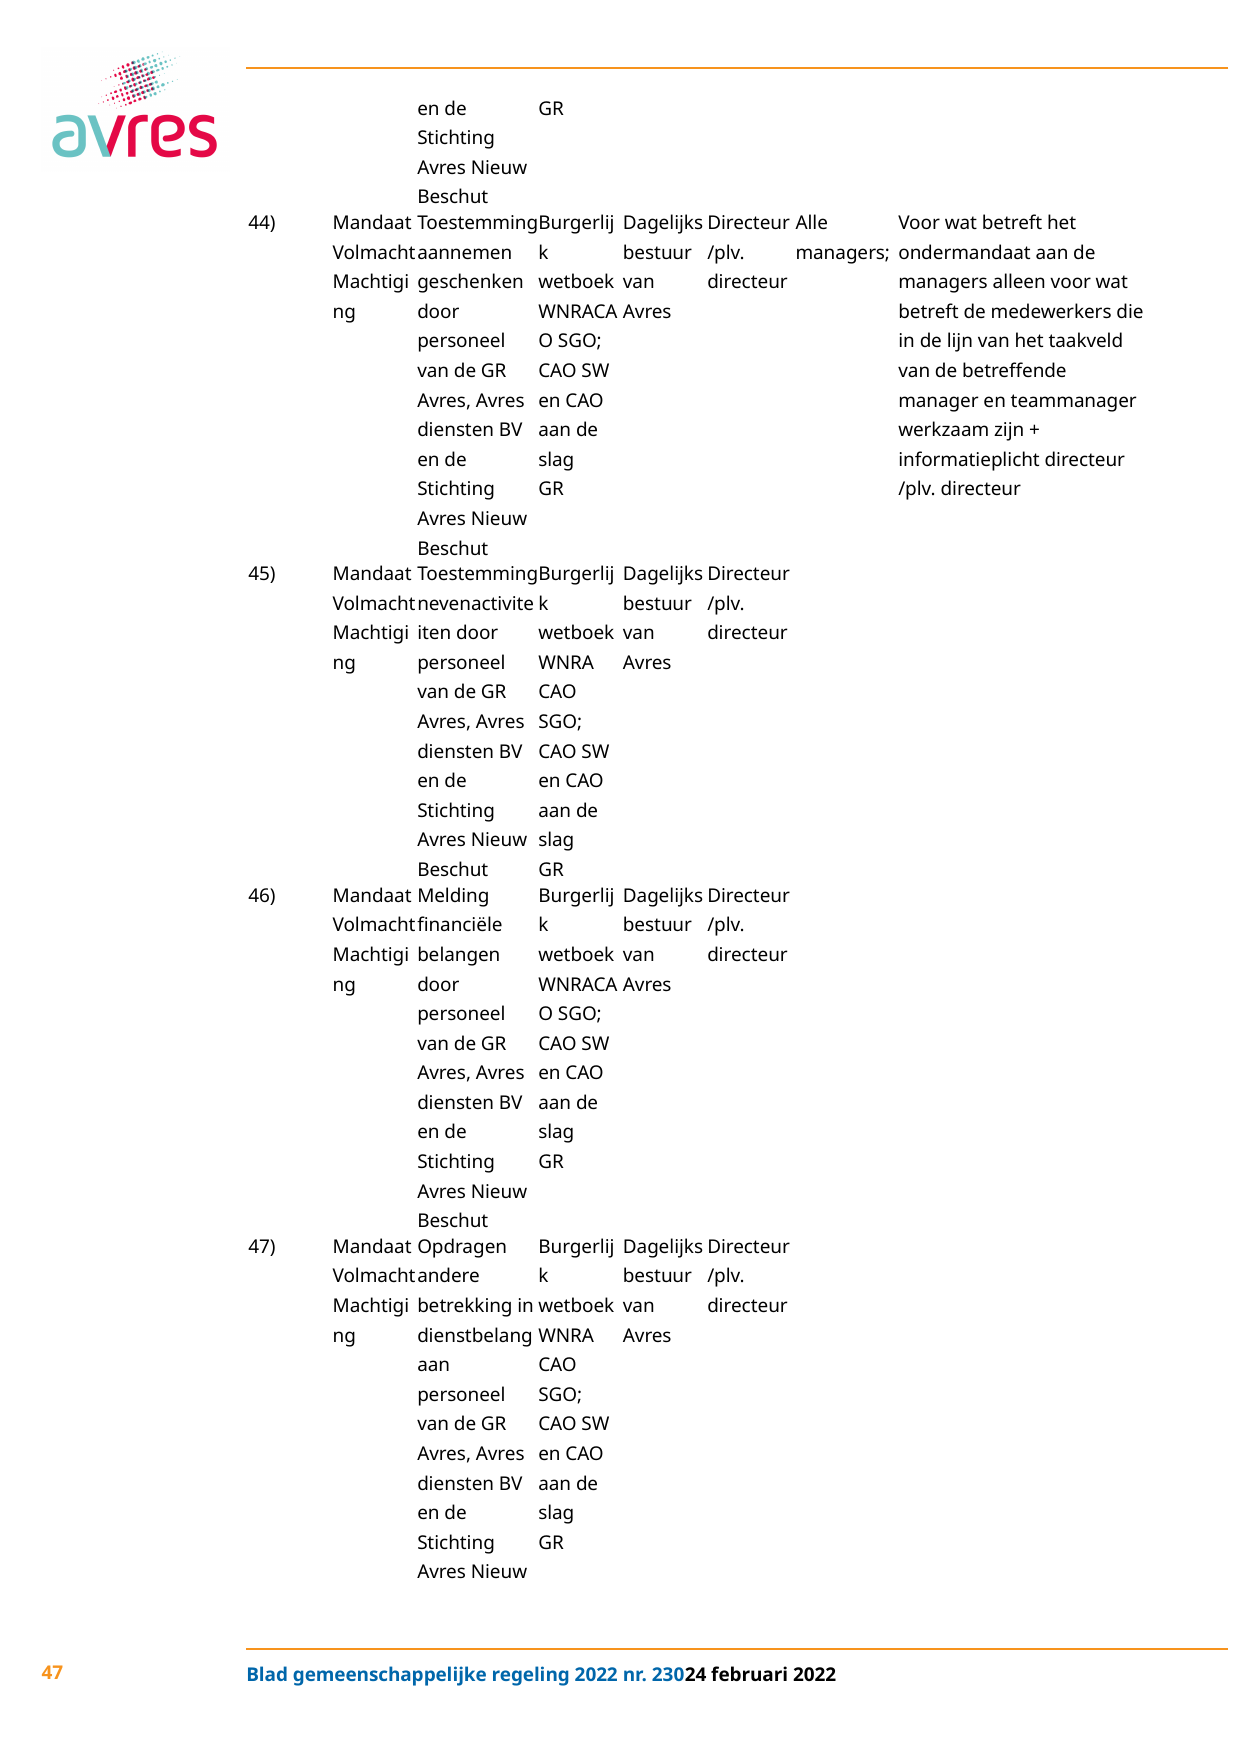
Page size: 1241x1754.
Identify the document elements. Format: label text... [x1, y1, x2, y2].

table_cell Toestemming nevenactiviteiten door personeel van de GR Avres, Avres diensten BV en de Stichting Avres Nieuw Beschut [417, 560, 538, 882]
table_cell [795, 882, 898, 1233]
table_cell [795, 95, 898, 209]
table_cell [623, 95, 707, 209]
table_cell Burgerlijk wetboek WNRA CAO SGO; CAO SW en CAO aan de slag GR [538, 560, 623, 882]
table_cell Toestemming aannemen geschenken door personeel van de GR Avres, Avres diensten BV en de Stichting Avres Nieuw Beschut [417, 209, 538, 560]
table_cell [795, 560, 898, 882]
table_cell 44) [248, 209, 332, 560]
table_cell [248, 95, 332, 209]
table_cell Mandaat Volmacht Machtiging [333, 882, 417, 1233]
table_cell GR [538, 95, 623, 209]
table_cell Burgerlijk wetboek WNRACAO SGO; CAO SW en CAO aan de slag GR [538, 882, 623, 1233]
table_cell Opdragen andere betrekking in dienstbelang aan personeel van de GR Avres, Avres diensten BV en de Stichting Avres Nieuw [417, 1233, 538, 1584]
table_cell Dagelijks bestuur van Avres [623, 1233, 707, 1584]
table_cell 46) [248, 882, 332, 1233]
table_cell Voor wat betreft het ondermandaat aan de managers alleen voor wat betreft de medewerkers die in de lijn van het taakveld van de betreffende manager en teammanager werkzaam zijn + informatieplicht directeur /plv. directeur [898, 209, 1152, 560]
table_cell Mandaat Volmacht Machtiging [333, 209, 417, 560]
table_cell 47) [248, 1233, 332, 1584]
table_cell Mandaat Volmacht Machtiging [333, 1233, 417, 1584]
table_cell Dagelijks bestuur van Avres [623, 209, 707, 560]
table_cell [898, 95, 1152, 209]
table_cell [898, 882, 1152, 1233]
table_cell Dagelijks bestuur van Avres [623, 560, 707, 882]
table_cell Directeur /plv. directeur [707, 882, 795, 1233]
table_cell Alle managers; [795, 209, 898, 560]
table_cell en de Stichting Avres Nieuw Beschut [417, 95, 538, 209]
table_cell Mandaat Volmacht Machtiging [333, 560, 417, 882]
table_cell 45) [248, 560, 332, 882]
table_cell [333, 95, 417, 209]
table_cell Directeur /plv. directeur [707, 560, 795, 882]
table_cell [898, 1233, 1152, 1584]
table_cell Burgerlijk wetboek WNRACAO SGO; CAO SW en CAO aan de slag GR [538, 209, 623, 560]
table_cell [707, 95, 795, 209]
table_cell Directeur /plv. directeur [707, 1233, 795, 1584]
picture [41, 47, 231, 172]
table_cell Dagelijks bestuur van Avres [623, 882, 707, 1233]
table_cell Directeur /plv. directeur [707, 209, 795, 560]
table_cell [898, 560, 1152, 882]
table_cell Melding financiële belangen door personeel van de GR Avres, Avres diensten BV en de Stichting Avres Nieuw Beschut [417, 882, 538, 1233]
table_cell Burgerlijk wetboek WNRA CAO SGO; CAO SW en CAO aan de slag GR [538, 1233, 623, 1584]
table_cell [795, 1233, 898, 1584]
